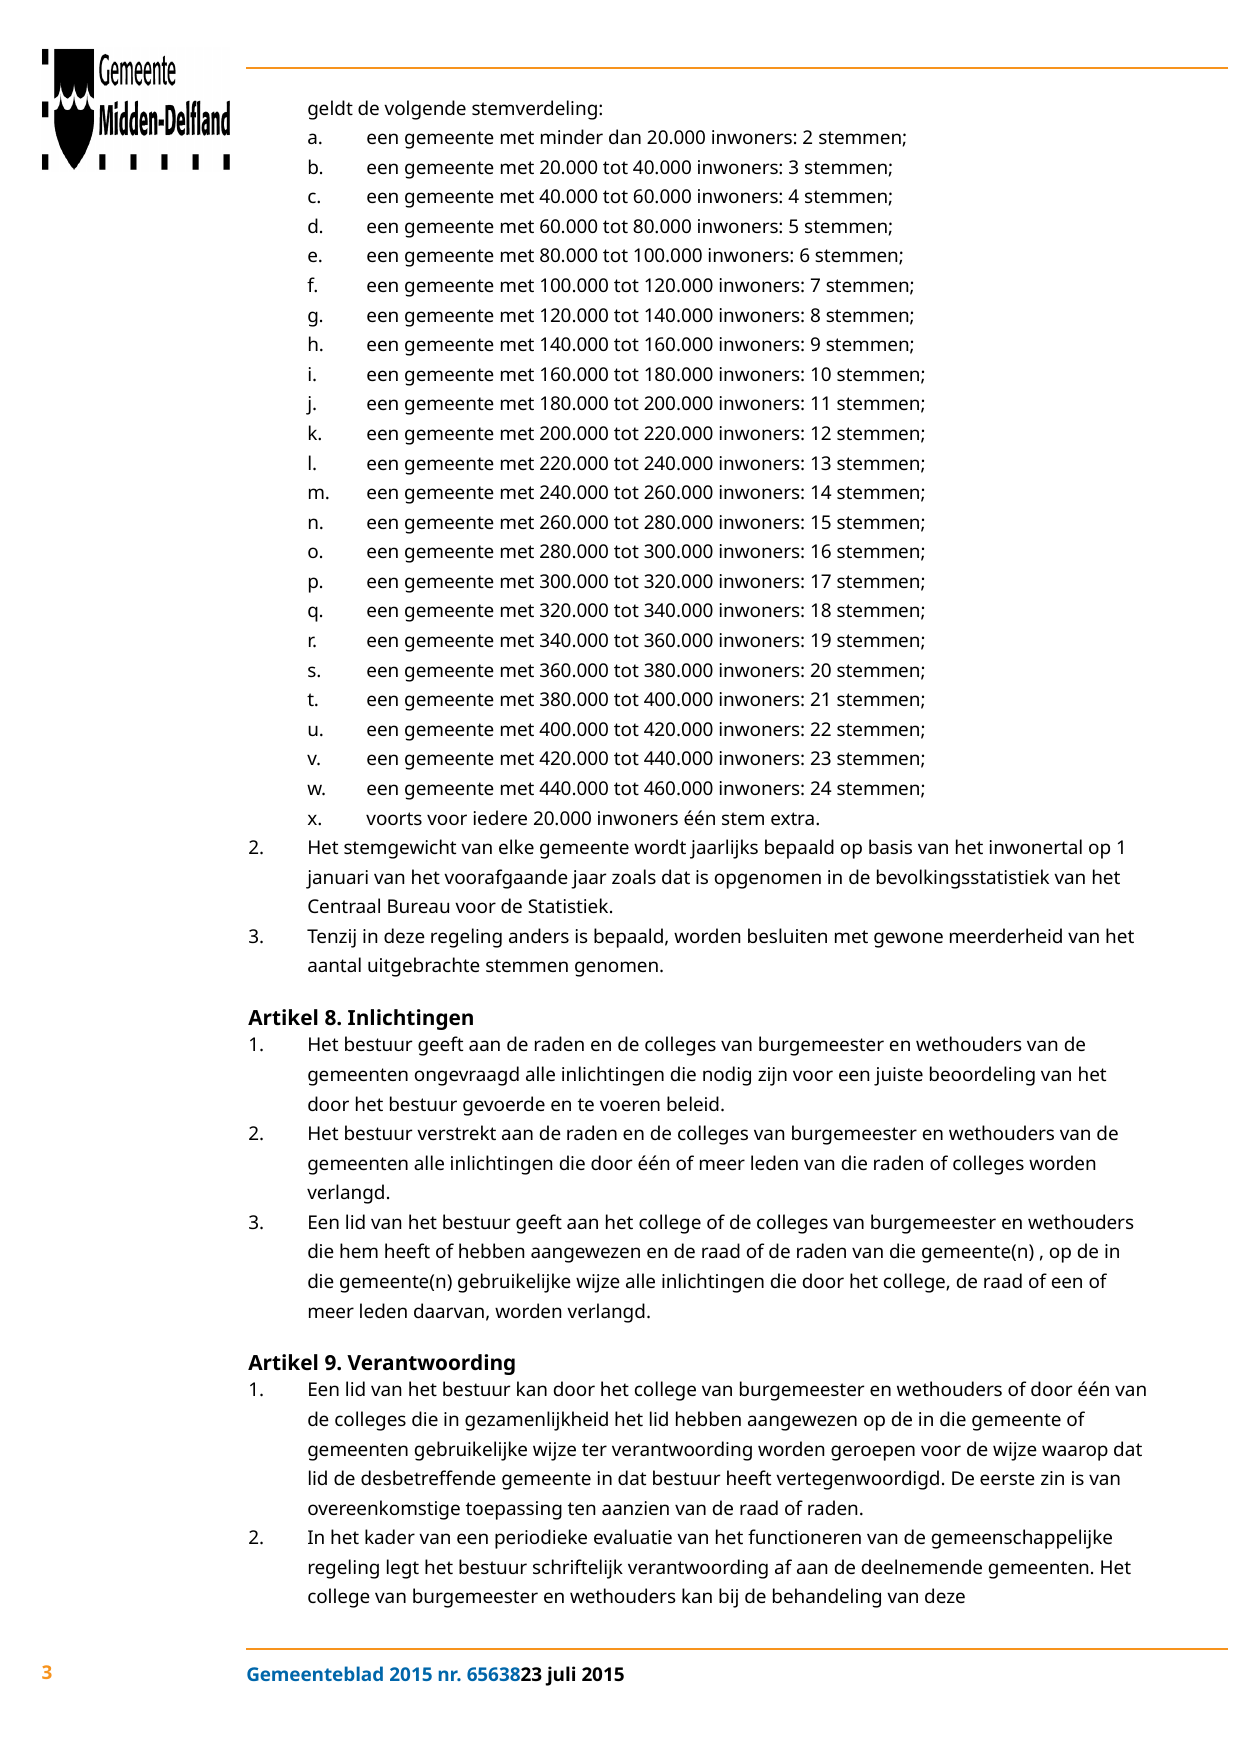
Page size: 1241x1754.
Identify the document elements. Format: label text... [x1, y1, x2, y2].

picture [41, 47, 231, 172]
list Tenzij in deze regeling anders is bepaald, worden besluiten met gewone meerderheid van het aantal uitgebrachte stemmen genomen. [248, 923, 1152, 978]
text Artikel 9. Verantwoording [248, 1348, 1152, 1377]
list een gemeente met 60.000 tot 80.000 inwoners: 5 stemmen; [307, 213, 1152, 239]
list Een lid van het bestuur kan door het college van burgemeester en wethouders of door één van de colleges die in gezamenlijkheid het lid hebben aangewezen op de in die gemeente of gemeenten gebruikelijke wijze ter verantwoording worden geroepen voor de wijze waarop dat lid de desbetreffende gemeente in dat bestuur heeft vertegenwoordigd. De eerste zin is van overeenkomstige toepassing ten aanzien van de raad of raden. [248, 1377, 1152, 1521]
list een gemeente met 420.000 tot 440.000 inwoners: 23 stemmen; [307, 746, 1152, 771]
list Het bestuur geeft aan de raden en de colleges van burgemeester en wethouders van de gemeenten ongevraagd alle inlichtingen die nodig zijn voor een juiste beoordeling van het door het bestuur gevoerde en te voeren beleid. [248, 1032, 1152, 1116]
list Het stemgewicht van elke gemeente wordt jaarlijks bepaald op basis van het inwonertal op 1 januari van het voorafgaande jaar zoals dat is opgenomen in de bevolkingsstatistiek van het Centraal Bureau voor de Statistiek. [248, 834, 1152, 919]
list een gemeente met 220.000 tot 240.000 inwoners: 13 stemmen; [307, 450, 1152, 476]
list een gemeente met 80.000 tot 100.000 inwoners: 6 stemmen; [307, 243, 1152, 268]
list Een lid van het bestuur geeft aan het college of de colleges van burgemeester en wethouders die hem heeft of hebben aangewezen en de raad of de raden van die gemeente(n) , op de in die gemeente(n) gebruikelijke wijze alle inlichtingen die door het college, de raad of een of meer leden daarvan, worden verlangd. [248, 1209, 1152, 1323]
list een gemeente met 20.000 tot 40.000 inwoners: 3 stemmen; [307, 154, 1152, 180]
list een gemeente met 180.000 tot 200.000 inwoners: 11 stemmen; [307, 391, 1152, 416]
list Het bestuur verstrekt aan de raden en de colleges van burgemeester en wethouders van de gemeenten alle inlichtingen die door één of meer leden van die raden of colleges worden verlangd. [248, 1120, 1152, 1205]
list een gemeente met 340.000 tot 360.000 inwoners: 19 stemmen; [307, 627, 1152, 653]
text Artikel 8. Inlichtingen [248, 1003, 1152, 1032]
list een gemeente met 380.000 tot 400.000 inwoners: 21 stemmen; [307, 686, 1152, 712]
list een gemeente met 240.000 tot 260.000 inwoners: 14 stemmen; [307, 479, 1152, 505]
list geldt de volgende stemverdeling: [248, 95, 1152, 121]
list een gemeente met 100.000 tot 120.000 inwoners: 7 stemmen; [307, 272, 1152, 298]
list In het kader van een periodieke evaluatie van het functioneren van de gemeenschappelijke regeling legt het bestuur schriftelijk verantwoording af aan de deelnemende gemeenten. Het college van burgemeester en wethouders kan bij de behandeling van deze [248, 1524, 1152, 1609]
list een gemeente met 360.000 tot 380.000 inwoners: 20 stemmen; [307, 657, 1152, 683]
list een gemeente met 140.000 tot 160.000 inwoners: 9 stemmen; [307, 331, 1152, 357]
list een gemeente met minder dan 20.000 inwoners: 2 stemmen; [307, 124, 1152, 150]
list een gemeente met 260.000 tot 280.000 inwoners: 15 stemmen; [307, 509, 1152, 535]
list een gemeente met 280.000 tot 300.000 inwoners: 16 stemmen; [307, 538, 1152, 564]
list een gemeente met 160.000 tot 180.000 inwoners: 10 stemmen; [307, 361, 1152, 387]
list een gemeente met 440.000 tot 460.000 inwoners: 24 stemmen; [307, 775, 1152, 801]
list voorts voor iedere 20.000 inwoners één stem extra. [307, 805, 1152, 831]
list een gemeente met 120.000 tot 140.000 inwoners: 8 stemmen; [307, 302, 1152, 328]
list een gemeente met 40.000 tot 60.000 inwoners: 4 stemmen; [307, 183, 1152, 209]
list een gemeente met 320.000 tot 340.000 inwoners: 18 stemmen; [307, 598, 1152, 623]
list een gemeente met 400.000 tot 420.000 inwoners: 22 stemmen; [307, 716, 1152, 742]
list een gemeente met 200.000 tot 220.000 inwoners: 12 stemmen; [307, 420, 1152, 446]
list een gemeente met 300.000 tot 320.000 inwoners: 17 stemmen; [307, 568, 1152, 594]
